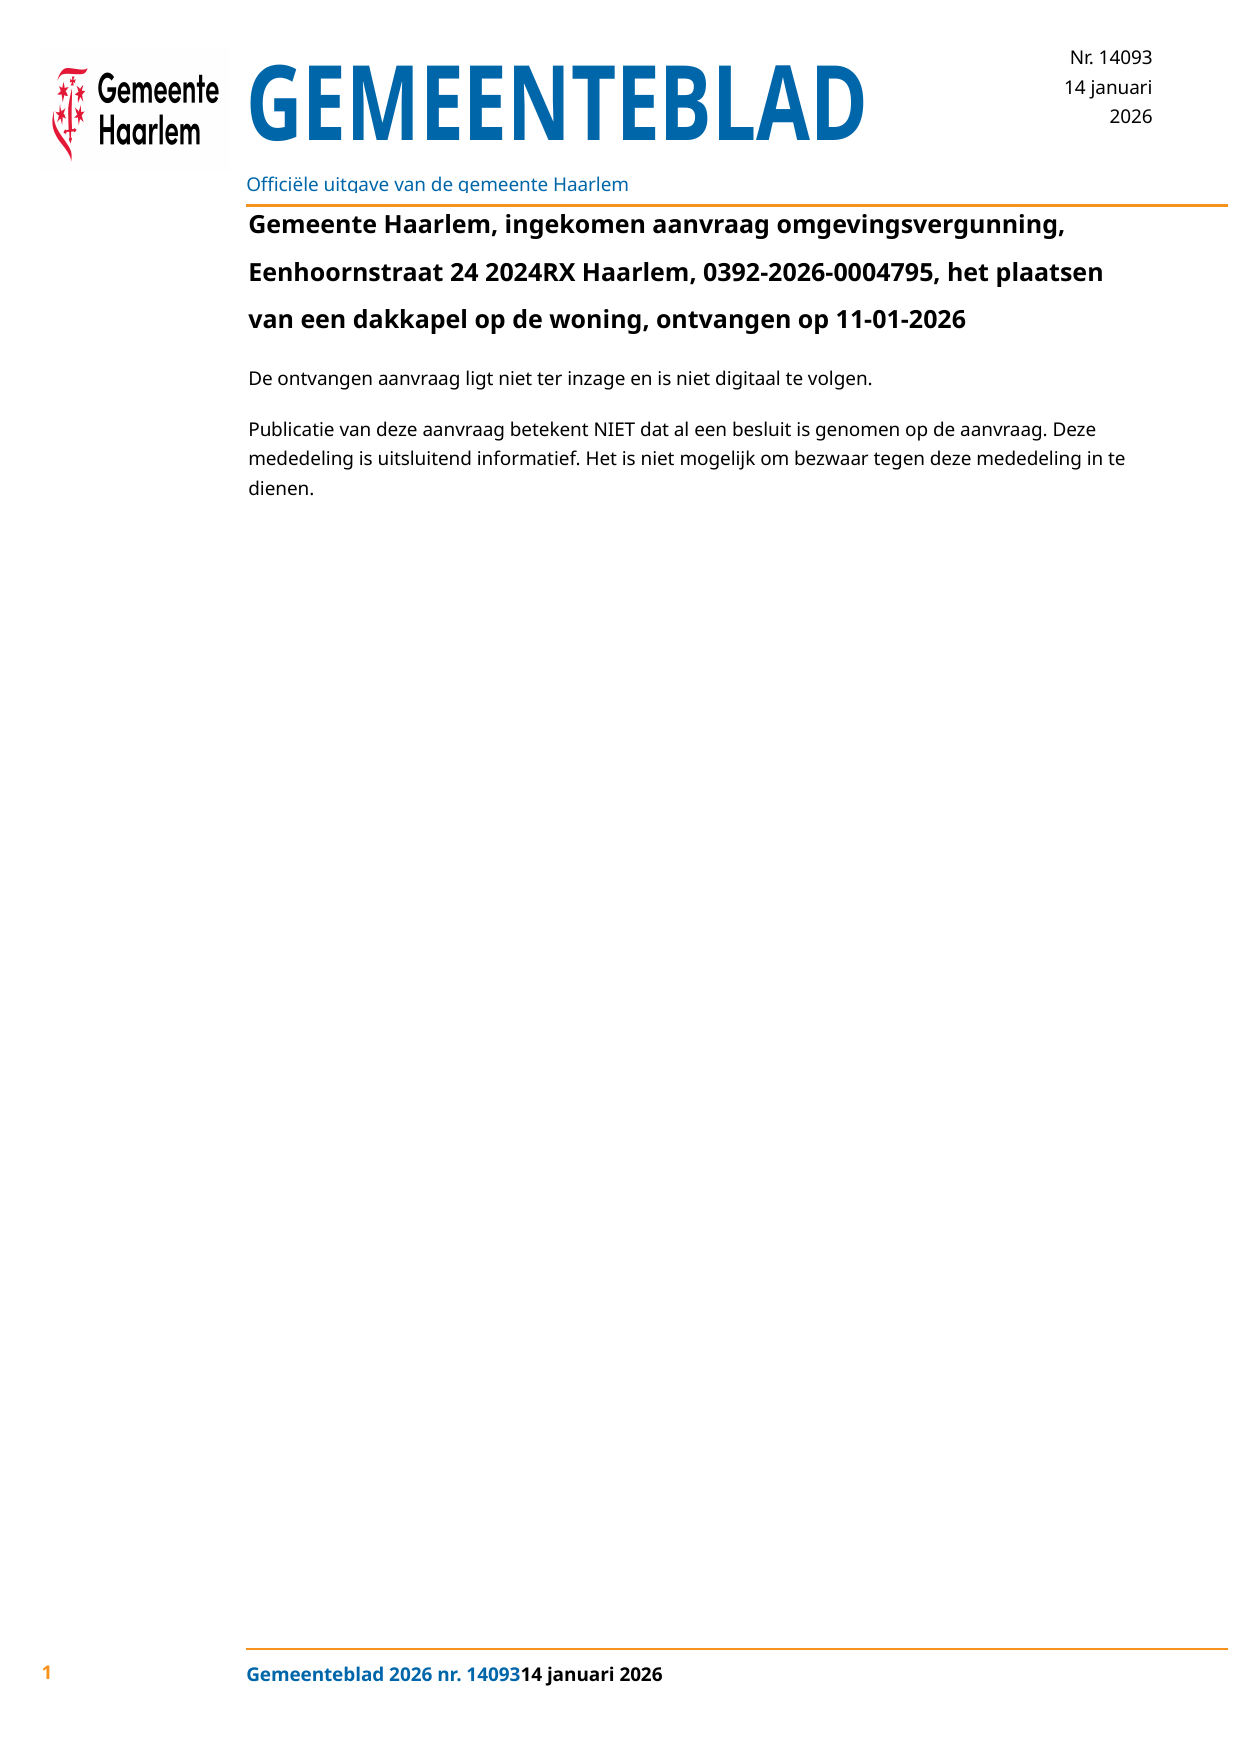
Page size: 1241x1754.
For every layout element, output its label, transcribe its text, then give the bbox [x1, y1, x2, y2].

picture [41, 47, 231, 172]
text De ontvangen aanvraag ligt niet ter inzage en is niet digitaal te volgen. [248, 366, 1152, 391]
text Publicatie van deze aanvraag betekent NIET dat al een besluit is genomen op de aanvraag. Deze mededeling is uitsluitend informatief. Het is niet mogelijk om bezwaar tegen deze mededeling in te dienen. [248, 416, 1152, 501]
text Gemeente Haarlem, ingekomen aanvraag omgevingsvergunning, Eenhoornstraat 24 2024RX Haarlem, 0392-2026-0004795, het plaatsen van een dakkapel op de woning, ontvangen op 11-01-2026 [248, 207, 1152, 336]
